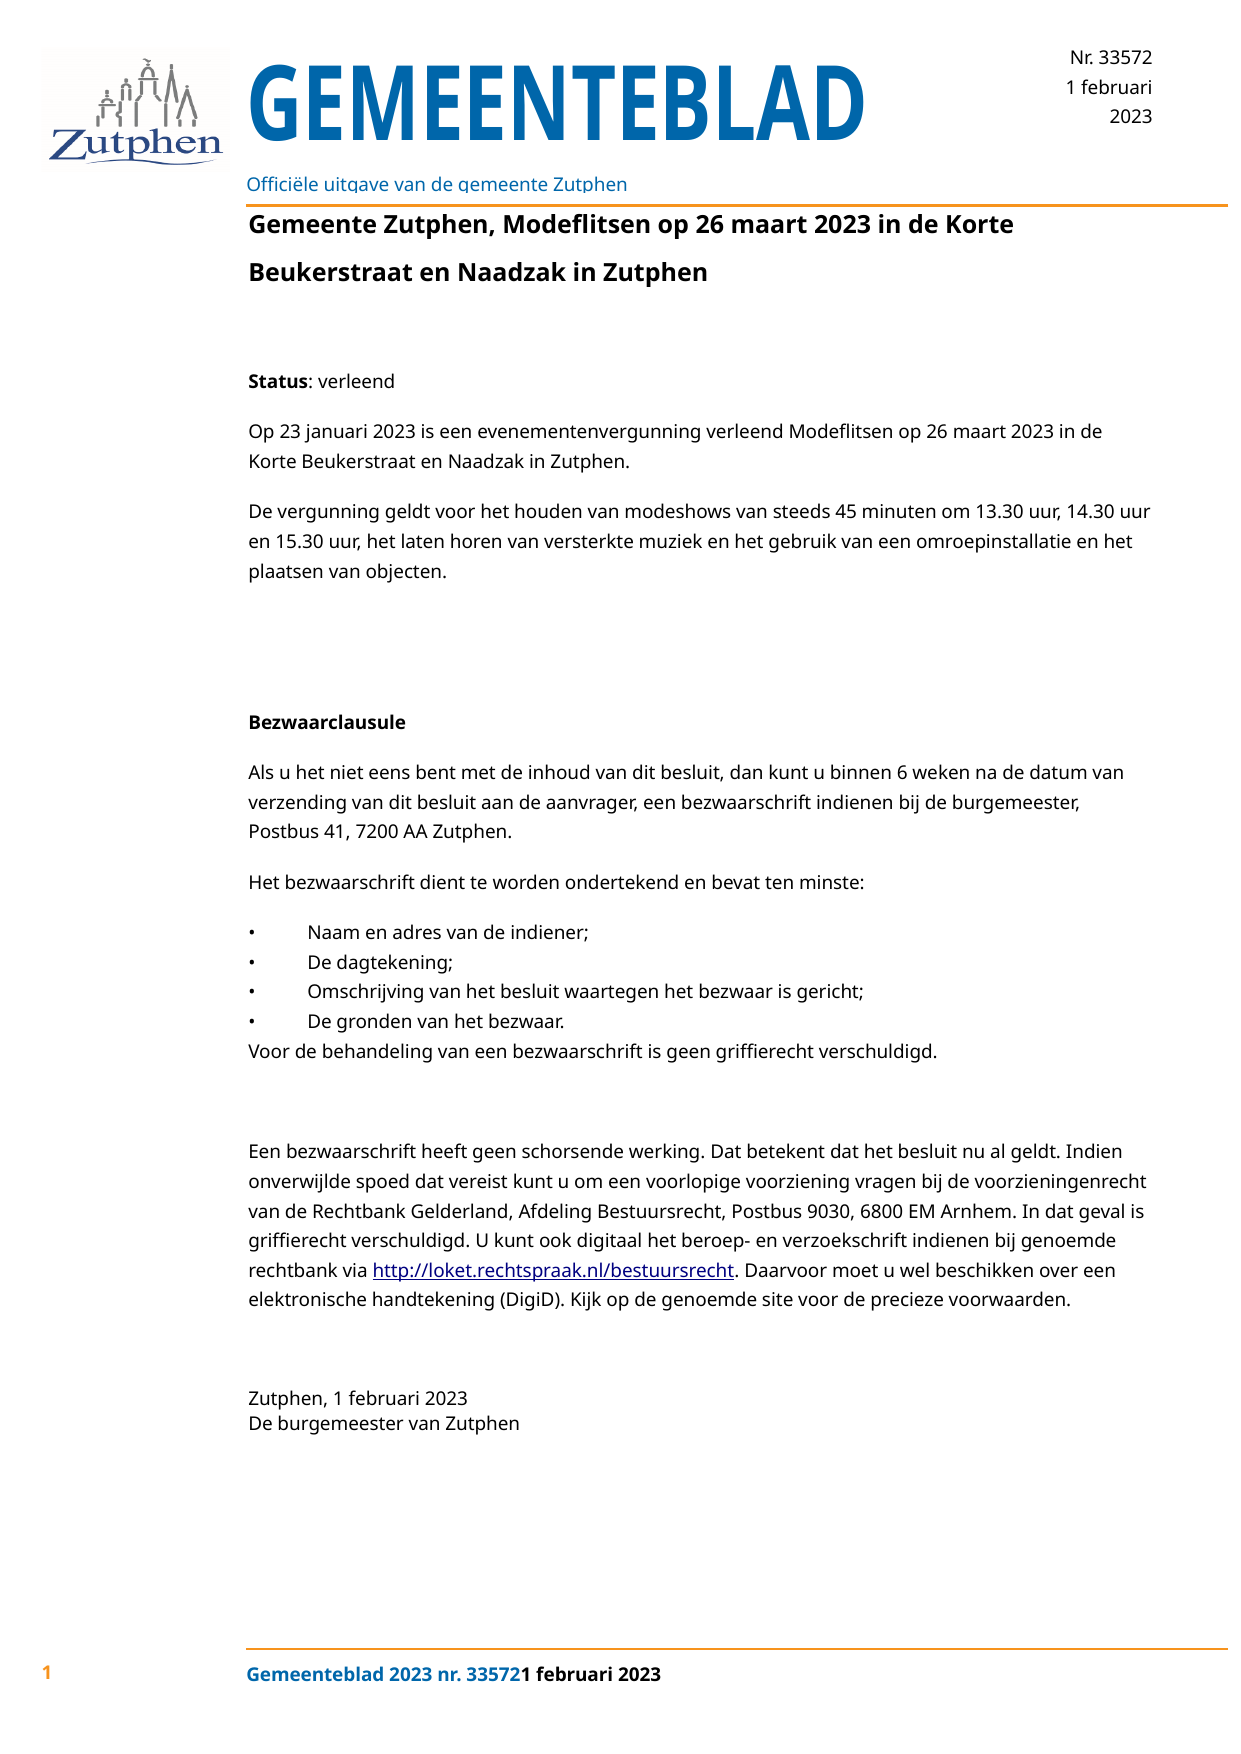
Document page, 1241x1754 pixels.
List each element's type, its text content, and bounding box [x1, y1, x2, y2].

text Zutphen, 1 februari 2023 [248, 1385, 1152, 1411]
text De vergunning geldt voor het houden van modeshows van steeds 45 minuten om 13.30 uur, 14.30 uur en 15.30 uur, het laten horen van versterkte muziek en het gebruik van een omroepinstallatie en het plaatsen van objecten. [248, 499, 1152, 584]
text Voor de behandeling van een bezwaarschrift is geen griffierecht verschuldigd. [248, 1038, 1152, 1064]
text Een bezwaarschrift heeft geen schorsende werking. Dat betekent dat het besluit nu al geldt. Indien onverwijlde spoed dat vereist kunt u om een voorlopige voorziening vragen bij de voorzieningenrecht van de Rechtbank Gelderland, Afdeling Bestuursrecht, Postbus 9030, 6800 EM Arnhem. In dat geval is griffierecht verschuldigd. U kunt ook digitaal het beroep- en verzoekschrift indienen bij genoemde rechtbank via http://loket.rechtspraak.nl/bestuursrecht. Daarvoor moet u wel beschikken over een elektronische handtekening (DigiD). Kijk op de genoemde site voor de precieze voorwaarden. [248, 1139, 1152, 1312]
text Gemeente Zutphen, Modeflitsen op 26 maart 2023 in de Korte Beukerstraat en Naadzak in Zutphen [248, 207, 1152, 288]
list De dagtekening; [248, 949, 1152, 975]
text Bezwaarclausule [248, 709, 1152, 735]
list De gronden van het bezwaar. [248, 1008, 1152, 1034]
list Omschrijving van het besluit waartegen het bezwaar is gericht; [248, 979, 1152, 1004]
list Naam en adres van de indiener; [248, 919, 1152, 945]
text De burgemeester van Zutphen [248, 1411, 1152, 1436]
picture [41, 47, 231, 172]
text Op 23 januari 2023 is een evenementenvergunning verleend Modeflitsen op 26 maart 2023 in de Korte Beukerstraat en Naadzak in Zutphen. [248, 419, 1152, 474]
text Als u het niet eens bent met de inhoud van dit besluit, dan kunt u binnen 6 weken na de datum van verzending van dit besluit aan de aanvrager, een bezwaarschrift indienen bij de burgemeester, Postbus 41, 7200 AA Zutphen. [248, 759, 1152, 844]
text Status: verleend [248, 368, 1152, 394]
text Het bezwaarschrift dient te worden ondertekend en bevat ten minste: [248, 869, 1152, 895]
